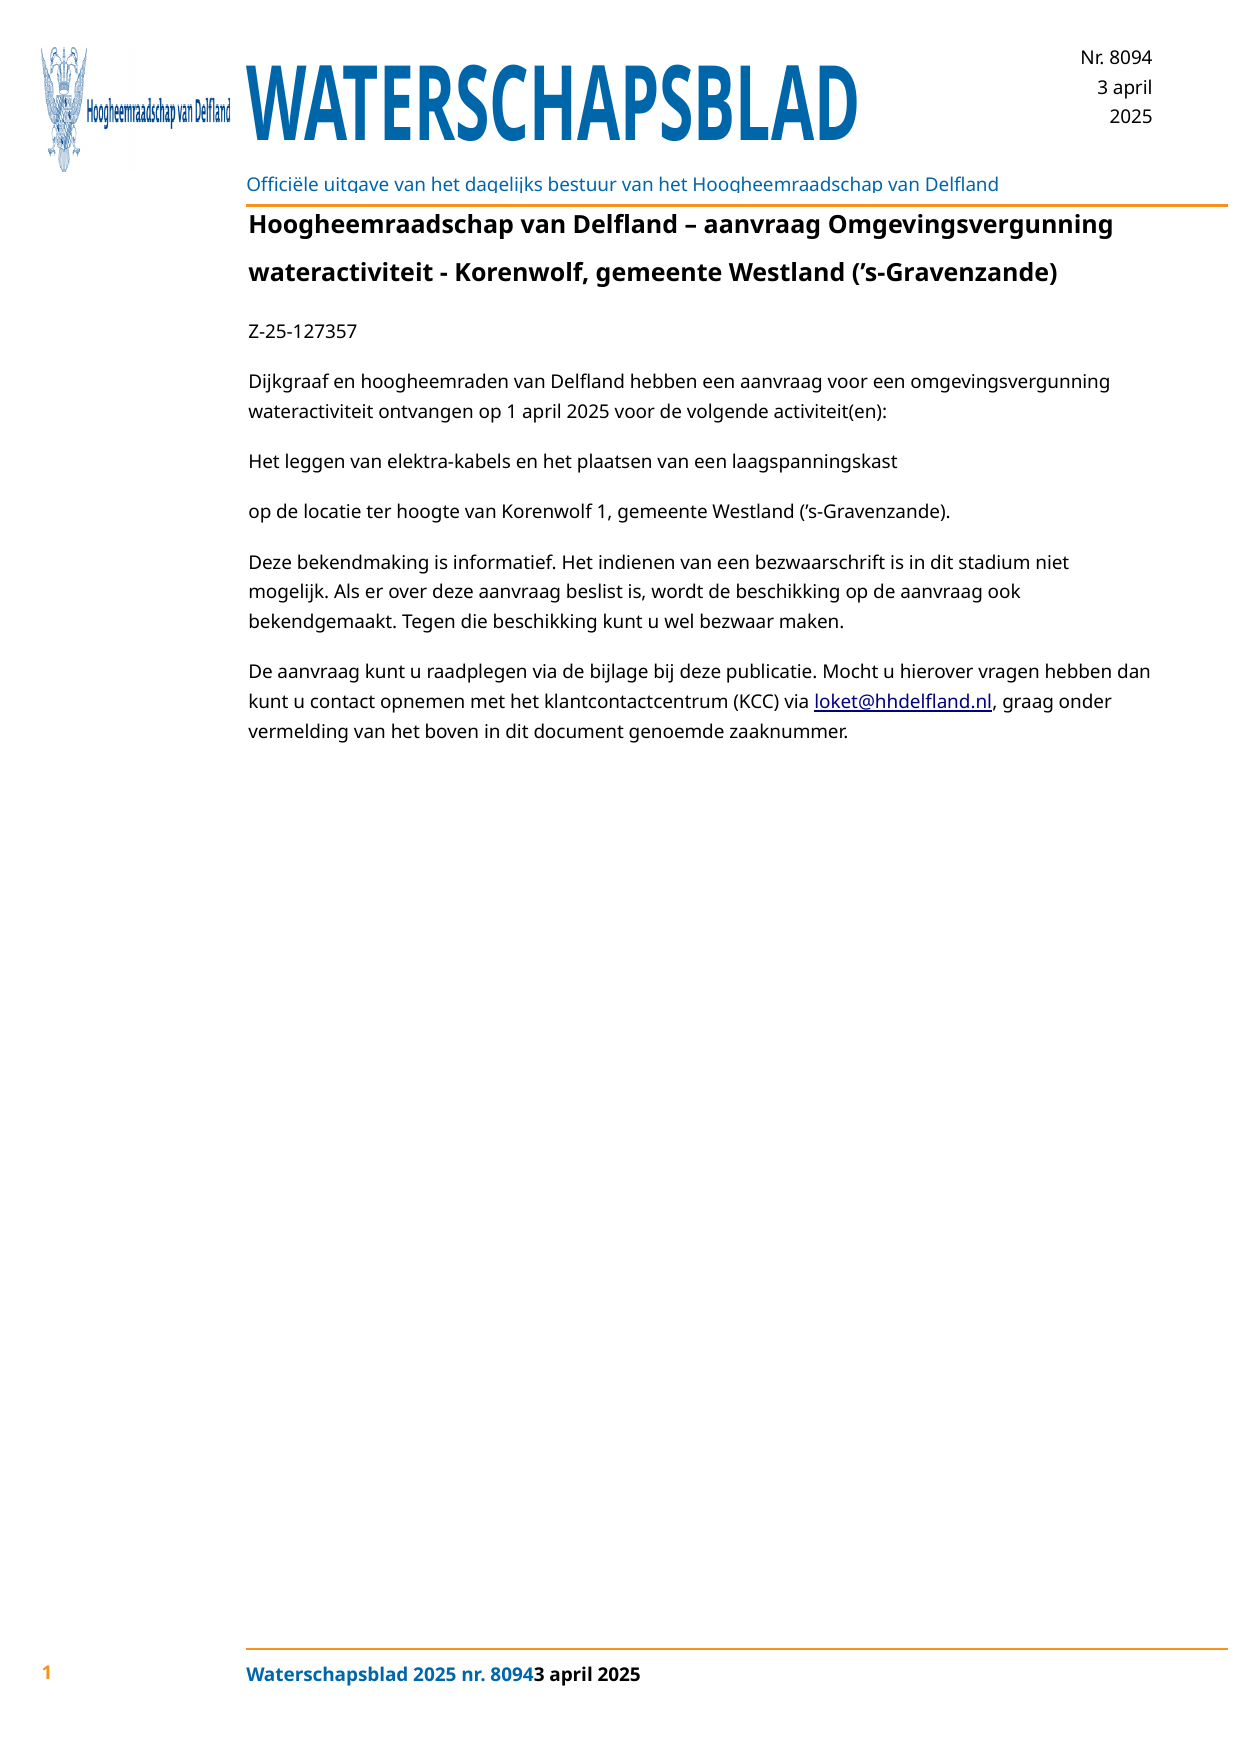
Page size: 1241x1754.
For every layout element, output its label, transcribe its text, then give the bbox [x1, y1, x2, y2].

text op de locatie ter hoogte van Korenwolf 1, gemeente Westland (’s-Gravenzande). [248, 499, 1152, 524]
text Deze bekendmaking is informatief. Het indienen van een bezwaarschrift is in dit stadium niet mogelijk. Als er over deze aanvraag beslist is, wordt de beschikking op de aanvraag ook bekendgemaakt. Tegen die beschikking kunt u wel bezwaar maken. [248, 549, 1152, 634]
text Dijkgraaf en hoogheemraden van Delfland hebben een aanvraag voor een omgevingsvergunning wateractiviteit ontvangen op 1 april 2025 voor de volgende activiteit(en): [248, 368, 1152, 424]
text Hoogheemraadschap van Delfland – aanvraag Omgevingsvergunning wateractiviteit - Korenwolf, gemeente Westland (’s-Gravenzande) [248, 207, 1152, 288]
text De aanvraag kunt u raadplegen via de bijlage bij deze publicatie. Mocht u hierover vragen hebben dan kunt u contact opnemen met het klantcontactcentrum (KCC) via loket@hhdelfland.nl, graag onder vermelding van het boven in dit document genoemde zaaknummer. [248, 659, 1152, 744]
text Z-25-127357 [248, 318, 1152, 344]
text Het leggen van elektra-kabels en het plaatsen van een laagspanningskast [248, 448, 1152, 474]
picture [41, 47, 231, 172]
